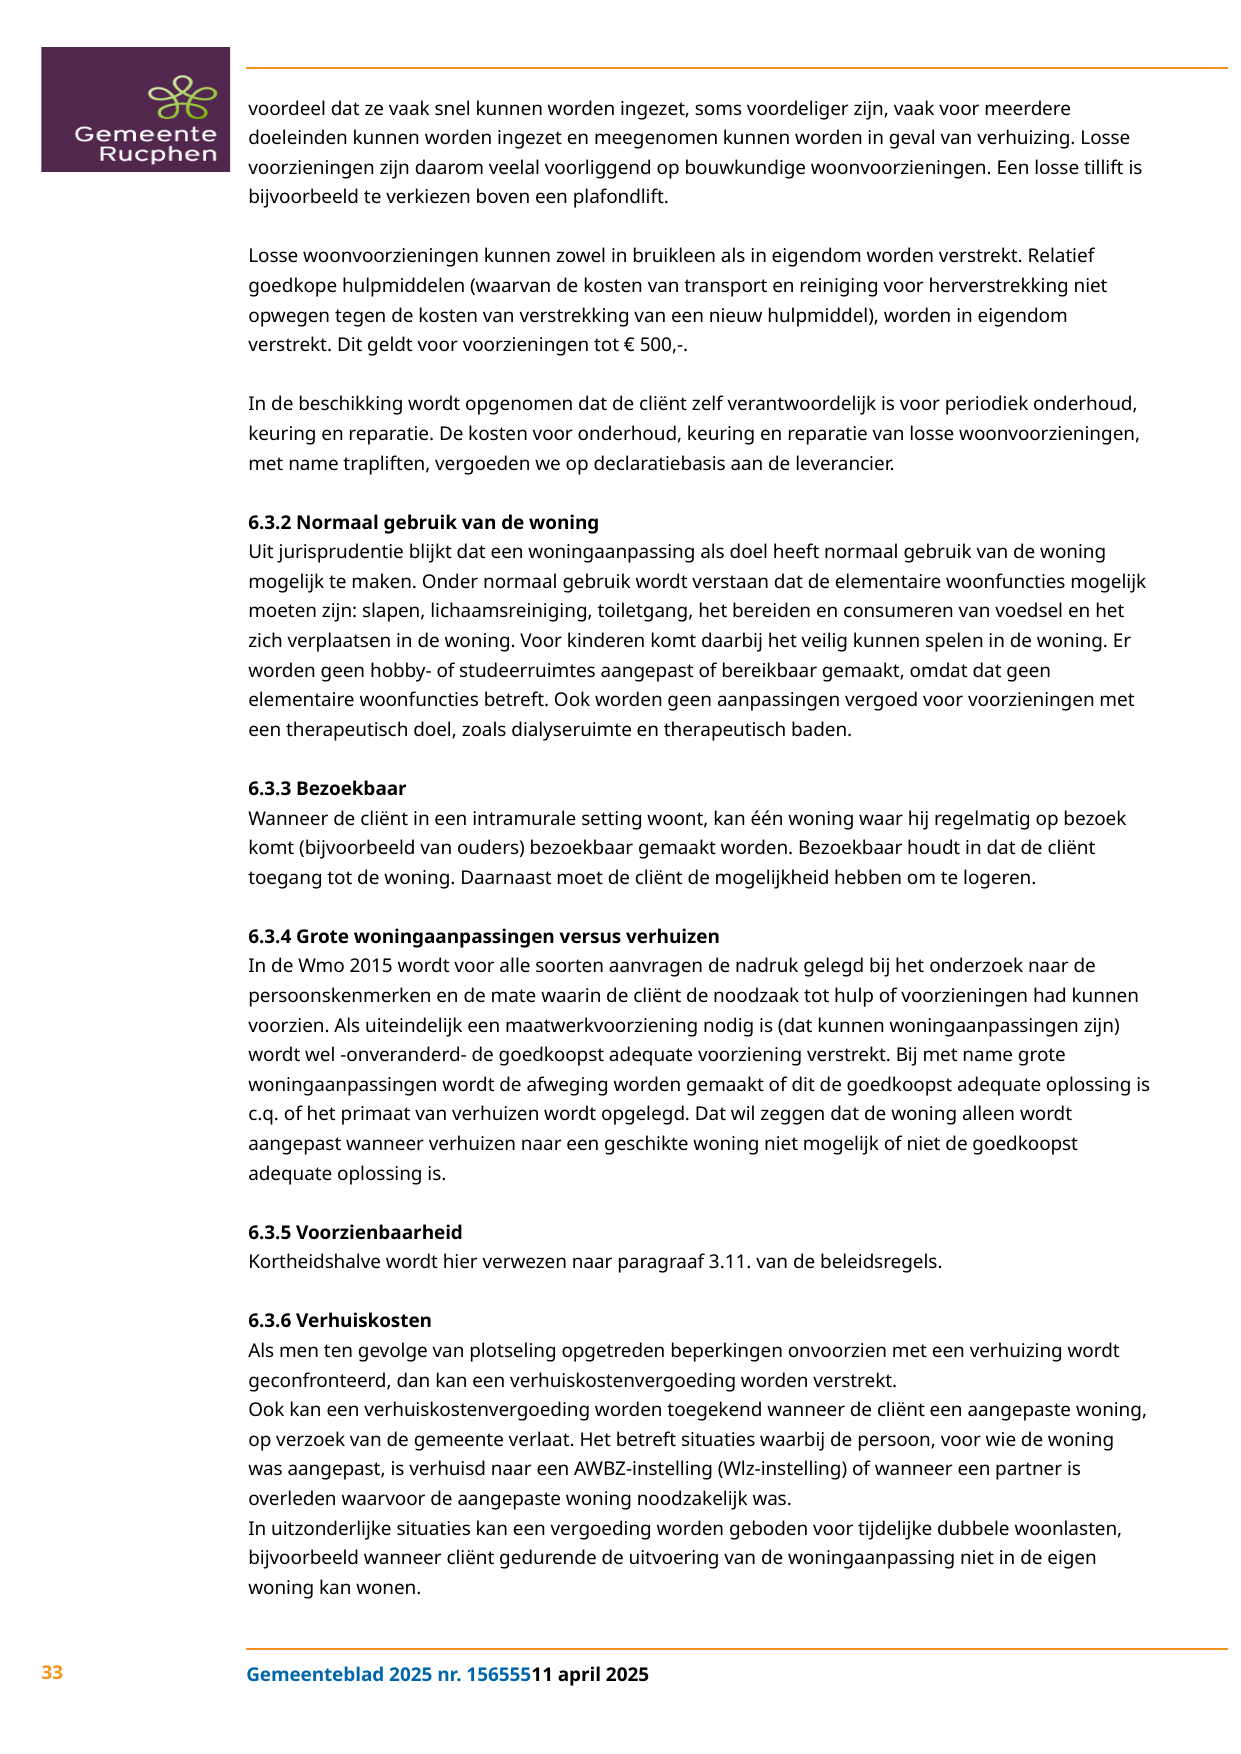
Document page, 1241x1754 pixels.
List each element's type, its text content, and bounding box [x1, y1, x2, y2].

text In uitzonderlijke situaties kan een vergoeding worden geboden voor tijdelijke dubbele woonlasten, bijvoorbeeld wanneer cliënt gedurende de uitvoering van de woningaanpassing niet in de eigen woning kan wonen. [248, 1515, 1152, 1600]
text Ook kan een verhuiskostenvergoeding worden toegekend wanneer de cliënt een aangepaste woning, op verzoek van de gemeente verlaat. Het betreft situaties waarbij de persoon, voor wie de woning was aangepast, is verhuisd naar een AWBZ-instelling (Wlz-instelling) of wanneer een partner is overleden waarvoor de aangepaste woning noodzakelijk was. [248, 1396, 1152, 1511]
text 6.3.5 Voorzienbaarheid [248, 1219, 1152, 1245]
text In de beschikking wordt opgenomen dat de cliënt zelf verantwoordelijk is voor periodiek onderhoud, keuring en reparatie. De kosten voor onderhoud, keuring en reparatie van losse woonvoorzieningen, met name trapliften, vergoeden we op declaratiebasis aan de leverancier. [248, 391, 1152, 476]
text Uit jurisprudentie blijkt dat een woningaanpassing als doel heeft normaal gebruik van de woning mogelijk te maken. Onder normaal gebruik wordt verstaan dat de elementaire woonfuncties mogelijk moeten zijn: slapen, lichaamsreiniging, toiletgang, het bereiden en consumeren van voedsel en het zich verplaatsen in de woning. Voor kinderen komt daarbij het veilig kunnen spelen in de woning. Er worden geen hobby- of studeerruimtes aangepast of bereikbaar gemaakt, omdat dat geen elementaire woonfuncties betreft. Ook worden geen aanpassingen vergoed voor voorzieningen met een therapeutisch doel, zoals dialyseruimte en therapeutisch baden. [248, 538, 1152, 742]
text 6.3.4 Grote woningaanpassingen versus verhuizen [248, 923, 1152, 949]
text 6.3.2 Normaal gebruik van de woning [248, 509, 1152, 535]
text Kortheidshalve wordt hier verwezen naar paragraaf 3.11. van de beleidsregels. [248, 1248, 1152, 1274]
text Als men ten gevolge van plotseling opgetreden beperkingen onvoorzien met een verhuizing wordt geconfronteerd, dan kan een verhuiskostenvergoeding worden verstrekt. [248, 1337, 1152, 1393]
text 6.3.3 Bezoekbaar [248, 775, 1152, 801]
text Wanneer de cliënt in een intramurale setting woont, kan één woning waar hij regelmatig op bezoek komt (bijvoorbeeld van ouders) bezoekbaar gemaakt worden. Bezoekbaar houdt in dat de cliënt toegang tot de woning. Daarnaast moet de cliënt de mogelijkheid hebben om te logeren. [248, 805, 1152, 890]
text Losse woonvoorzieningen kunnen zowel in bruikleen als in eigendom worden verstrekt. Relatief goedkope hulpmiddelen (waarvan de kosten van transport en reiniging voor herverstrekking niet opwegen tegen de kosten van verstrekking van een nieuw hulpmiddel), worden in eigendom verstrekt. Dit geldt voor voorzieningen tot € 500,-. [248, 243, 1152, 357]
text 6.3.6 Verhuiskosten [248, 1308, 1152, 1333]
text In de Wmo 2015 wordt voor alle soorten aanvragen de nadruk gelegd bij het onderzoek naar de persoonskenmerken en de mate waarin de cliënt de noodzaak tot hulp of voorzieningen had kunnen voorzien. Als uiteindelijk een maatwerkvoorziening nodig is (dat kunnen woningaanpassingen zijn) wordt wel -onveranderd- de goedkoopst adequate voorziening verstrekt. Bij met name grote woningaanpassingen wordt de afweging worden gemaakt of dit de goedkoopst adequate oplossing is c.q. of het primaat van verhuizen wordt opgelegd. Dat wil zeggen dat de woning alleen wordt aangepast wanneer verhuizen naar een geschikte woning niet mogelijk of niet de goedkoopst adequate oplossing is. [248, 953, 1152, 1186]
picture [41, 47, 231, 172]
text voordeel dat ze vaak snel kunnen worden ingezet, soms voordeliger zijn, vaak voor meerdere doeleinden kunnen worden ingezet en meegenomen kunnen worden in geval van verhuizing. Losse voorzieningen zijn daarom veelal voorliggend op bouwkundige woonvoorzieningen. Een losse tillift is bijvoorbeeld te verkiezen boven een plafondlift. [248, 95, 1152, 209]
